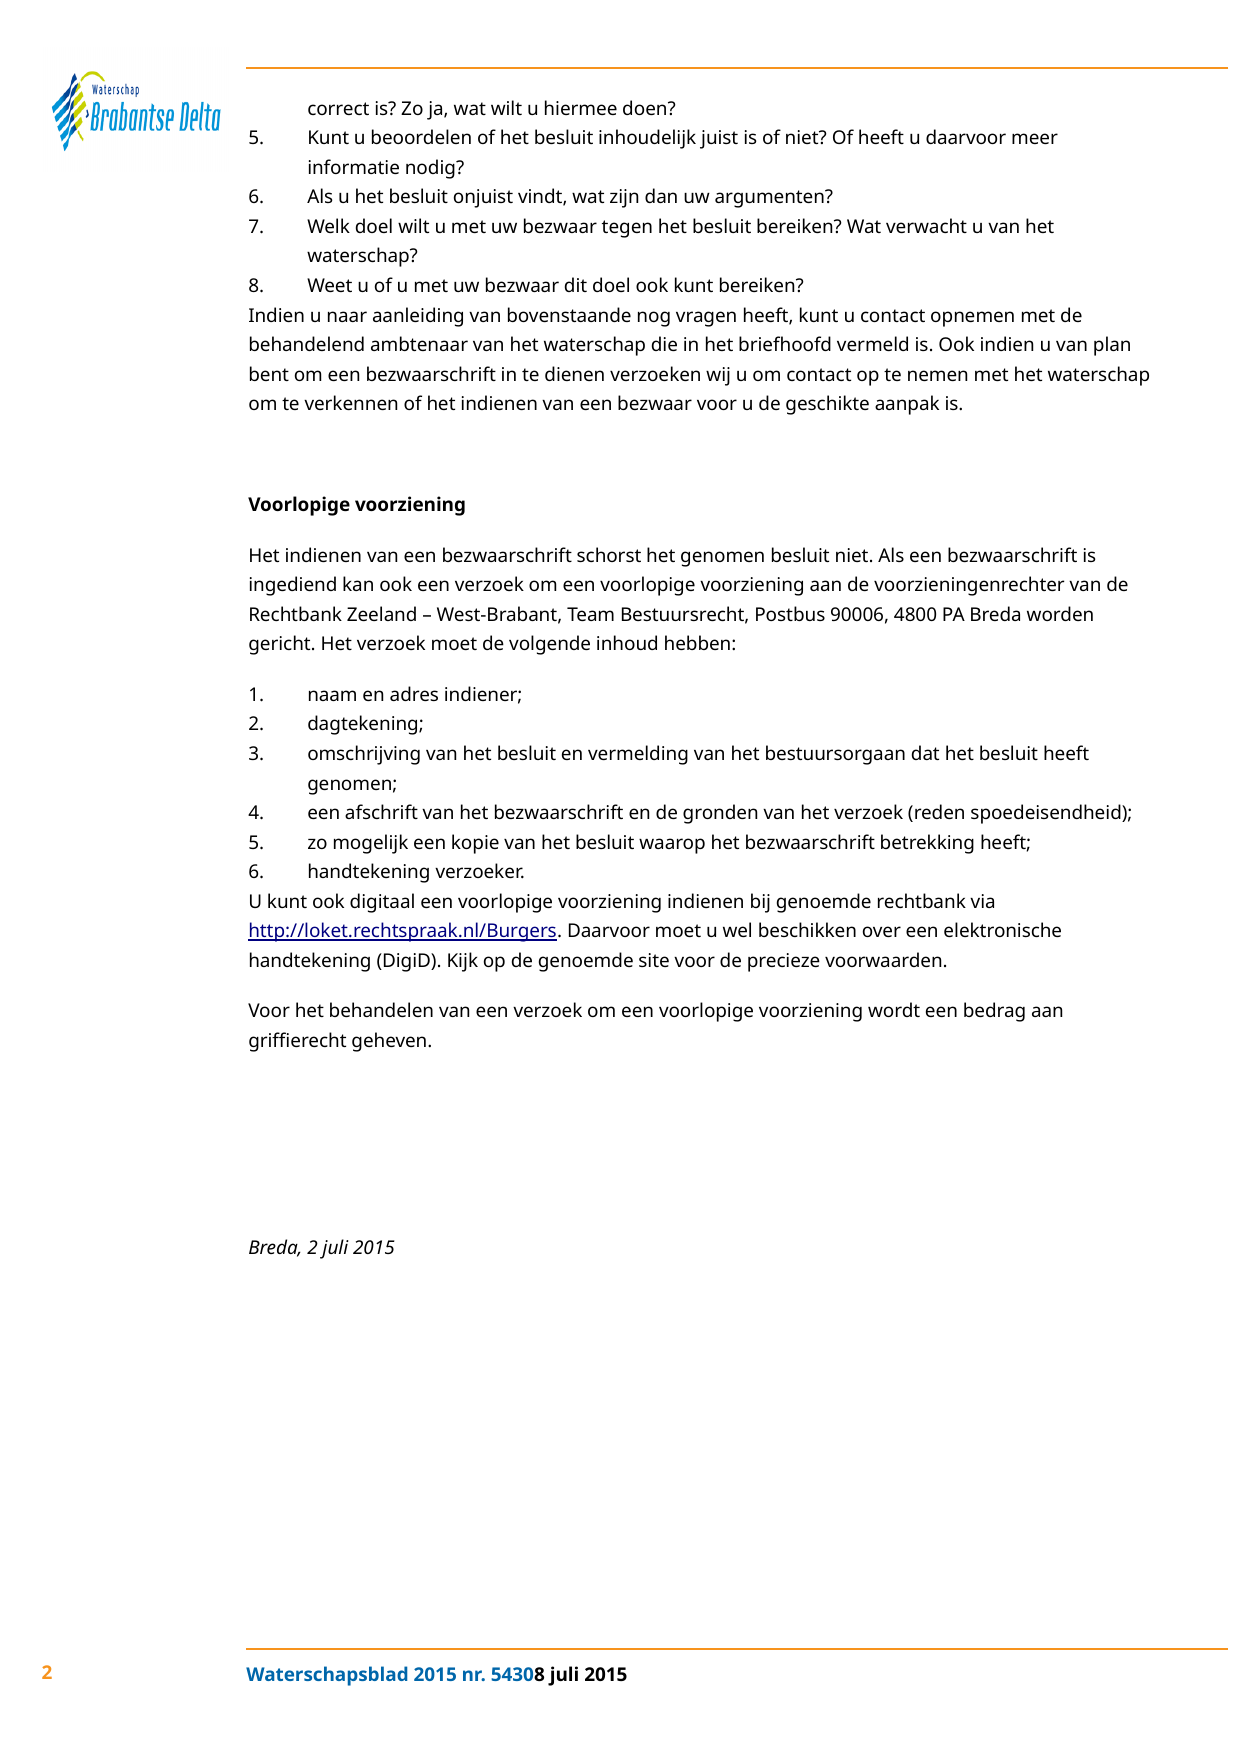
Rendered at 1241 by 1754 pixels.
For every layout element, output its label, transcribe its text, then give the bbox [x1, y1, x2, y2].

picture [41, 47, 231, 172]
list zo mogelijk een kopie van het besluit waarop het bezwaarschrift betrekking heeft; [248, 829, 1152, 855]
list Kunt u beoordelen of het besluit inhoudelijk juist is of niet? Of heeft u daarvoor meer informatie nodig? [248, 124, 1152, 180]
list correct is? Zo ja, wat wilt u hiermee doen? [248, 95, 1152, 121]
text Breda, 2 juli 2015 [248, 1234, 1152, 1259]
list naam en adres indiener; [248, 681, 1152, 707]
list handtekening verzoeker. [248, 858, 1152, 884]
list Weet u of u met uw bezwaar dit doel ook kunt bereiken? [248, 272, 1152, 298]
text Indien u naar aanleiding van bovenstaande nog vragen heeft, kunt u contact opnemen met de behandelend ambtenaar van het waterschap die in het briefhoofd vermeld is. Ook indien u van plan bent om een bezwaarschrift in te dienen verzoeken wij u om contact op te nemen met het waterschap om te verkennen of het indienen van een bezwaar voor u de geschikte aanpak is. [248, 302, 1152, 416]
list dagtekening; [248, 711, 1152, 736]
text U kunt ook digitaal een voorlopige voorziening indienen bij genoemde rechtbank via http://loket.rechtspraak.nl/Burgers. Daarvoor moet u wel beschikken over een elektronische handtekening (DigiD). Kijk op de genoemde site voor de precieze voorwaarden. [248, 888, 1152, 973]
text Het indienen van een bezwaarschrift schorst het genomen besluit niet. Als een bezwaarschrift is ingediend kan ook een verzoek om een voorlopige voorziening aan de voorzieningenrechter van de Rechtbank Zeeland – West-Brabant, Team Bestuursrecht, Postbus 90006, 4800 PA Breda worden gericht. Het verzoek moet de volgende inhoud hebben: [248, 542, 1152, 656]
list Als u het besluit onjuist vindt, wat zijn dan uw argumenten? [248, 183, 1152, 209]
text Voorlopige voorziening [248, 491, 1152, 517]
list een afschrift van het bezwaarschrift en de gronden van het verzoek (reden spoedeisendheid); [248, 799, 1152, 825]
list omschrijving van het besluit en vermelding van het bestuursorgaan dat het besluit heeft genomen; [248, 740, 1152, 796]
list Welk doel wilt u met uw bezwaar tegen het besluit bereiken? Wat verwacht u van het waterschap? [248, 213, 1152, 268]
text Voor het behandelen van een verzoek om een voorlopige voorziening wordt een bedrag aan griffierecht geheven. [248, 998, 1152, 1053]
